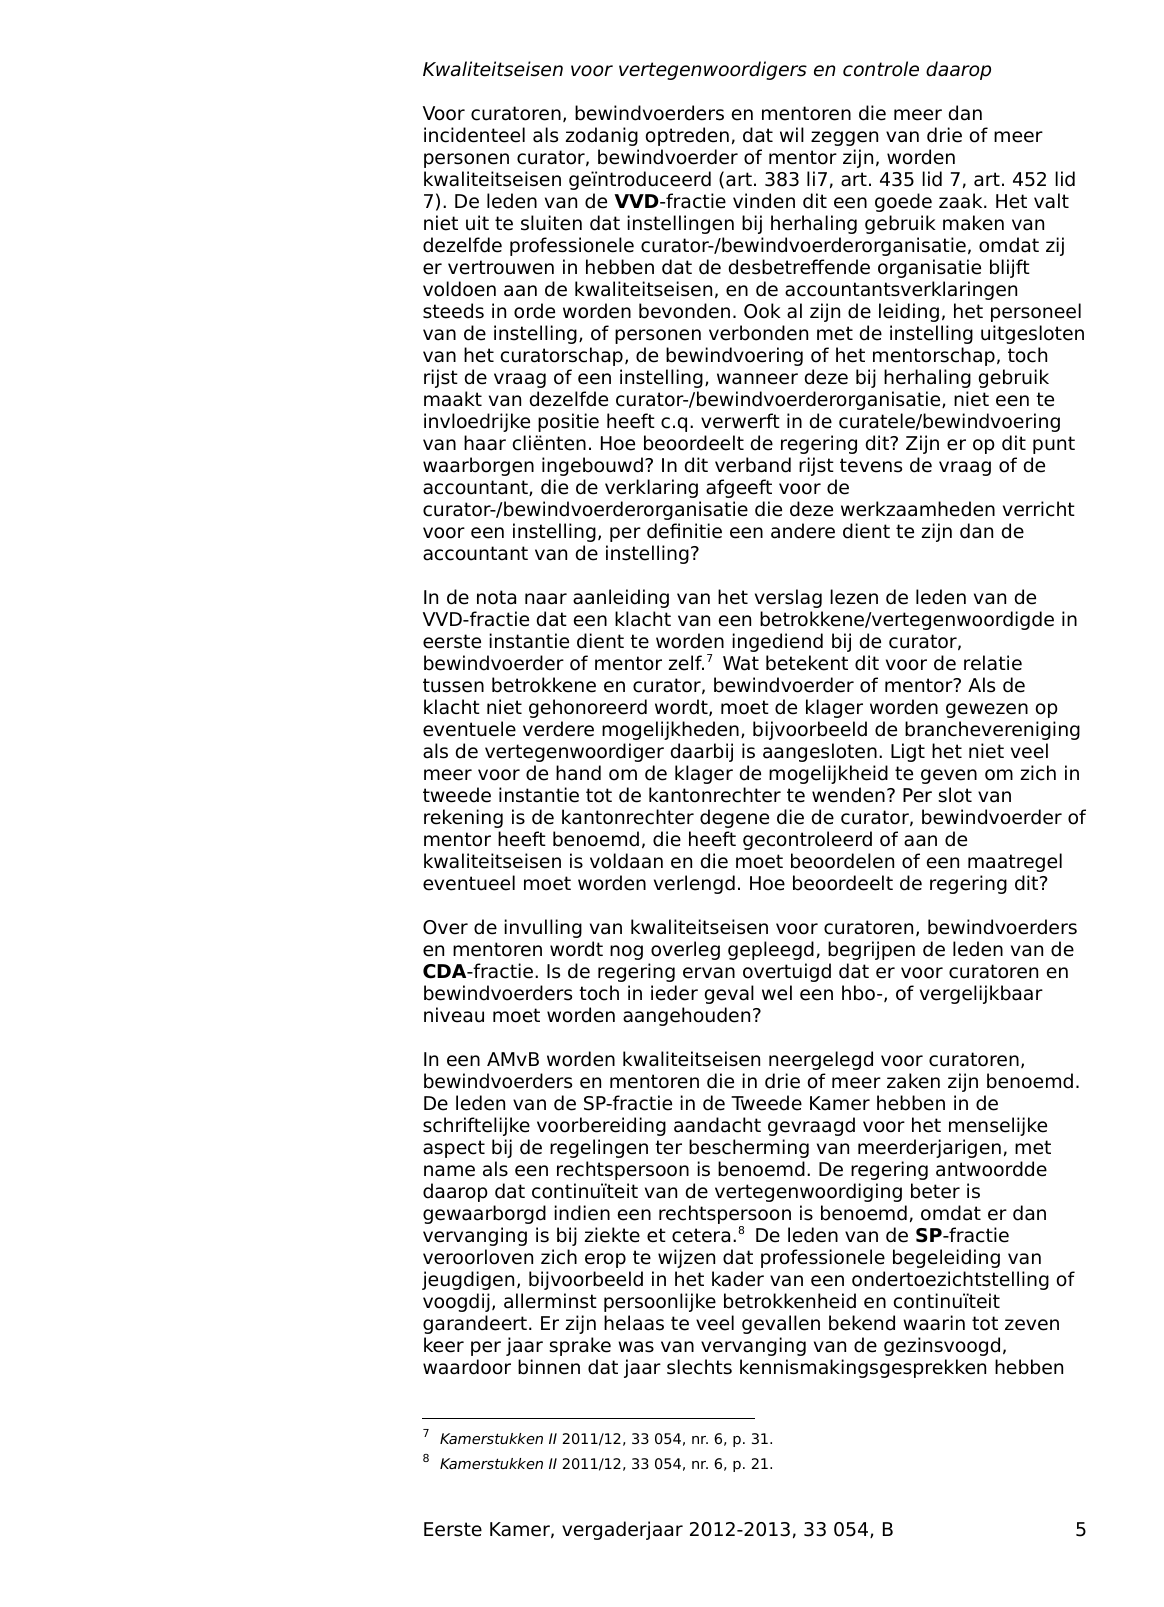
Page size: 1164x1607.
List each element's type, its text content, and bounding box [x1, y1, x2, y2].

text Voor curatoren, bewindvoerders en mentoren die meer dan incidenteel als zodanig optreden, dat wil zeggen van drie of meer personen curator, bewindvoerder of mentor zijn, worden kwaliteitseisen geïntroduceerd (art. 383 li7, art. 435 lid 7, art. 452 lid 7). De leden van de VVD-fractie vinden dit een goede zaak. Het valt niet uit te sluiten dat instellingen bij herhaling gebruik maken van dezelfde professionele curator-/bewindvoerderorganisatie, omdat zij er vertrouwen in hebben dat de desbetreffende organisatie blijft voldoen aan de kwaliteitseisen, en de accountantsverklaringen steeds in orde worden bevonden. Ook al zijn de leiding, het personeel van de instelling, of personen verbonden met de instelling uitgesloten van het curatorschap, de bewindvoering of het mentorschap, toch rijst de vraag of een instelling, wanneer deze bij herhaling gebruik maakt van dezelfde curator-/bewindvoerderorganisatie, niet een te invloedrijke positie heeft c.q. verwerft in de curatele/bewindvoering van haar cliënten. Hoe beoordeelt de regering dit? Zijn er op dit punt waarborgen ingebouwd? In dit verband rijst tevens de vraag of de accountant, die de verklaring afgeeft voor de curator-/bewindvoerderorganisatie die deze werkzaamheden verricht voor een instelling, per definitie een andere dient te zijn dan de accountant van de instelling? [422, 103, 1087, 565]
text Over de invulling van kwaliteitseisen voor curatoren, bewindvoerders en mentoren wordt nog overleg gepleegd, begrijpen de leden van de CDA-fractie. Is de regering ervan overtuigd dat er voor curatoren en bewindvoerders toch in ieder geval wel een hbo-, of vergelijkbaar niveau moet worden aangehouden? [422, 917, 1087, 1027]
text Kamerstukken II 2011/12, 33 054, nr. 6, p. 31. [422, 1427, 1087, 1449]
text In een AMvB worden kwaliteitseisen neergelegd voor curatoren, bewindvoerders en mentoren die in drie of meer zaken zijn benoemd. De leden van de SP-fractie in de Tweede Kamer hebben in de schriftelijke voorbereiding aandacht gevraagd voor het menselijke aspect bij de regelingen ter bescherming van meerderjarigen, met name als een rechtspersoon is benoemd. De regering antwoordde daarop dat continuïteit van de vertegenwoordiging beter is gewaarborgd indien een rechtspersoon is benoemd, omdat er dan vervanging is bij ziekte et cetera. De leden van de SP-fractie veroorloven zich erop te wijzen dat professionele begeleiding van jeugdigen, bijvoorbeeld in het kader van een ondertoezichtstelling of voogdij, allerminst persoonlijke betrokkenheid en continuïteit garandeert. Er zijn helaas te veel gevallen bekend waarin tot zeven keer per jaar sprake was van vervanging van de gezinsvoogd, waardoor binnen dat jaar slechts kennismakingsgesprekken hebben [422, 1049, 1087, 1379]
subtitle Kwaliteitseisen voor vertegenwoordigers en controle daarop [422, 59, 1087, 81]
text Kamerstukken II 2011/12, 33 054, nr. 6, p. 21. [422, 1452, 1087, 1474]
text In de nota naar aanleiding van het verslag lezen de leden van de VVD-fractie dat een klacht van een betrokkene/vertegenwoordigde in eerste instantie dient te worden ingediend bij de curator, bewindvoerder of mentor zelf. Wat betekent dit voor de relatie tussen betrokkene en curator, bewindvoerder of mentor? Als de klacht niet gehonoreerd wordt, moet de klager worden gewezen op eventuele verdere mogelijkheden, bijvoorbeeld de branchevereniging als de vertegenwoordiger daarbij is aangesloten. Ligt het niet veel meer voor de hand om de klager de mogelijkheid te geven om zich in tweede instantie tot de kantonrechter te wenden? Per slot van rekening is de kantonrechter degene die de curator, bewindvoerder of mentor heeft benoemd, die heeft gecontroleerd of aan de kwaliteitseisen is voldaan en die moet beoordelen of een maatregel eventueel moet worden verlengd. Hoe beoordeelt de regering dit? [422, 587, 1087, 895]
